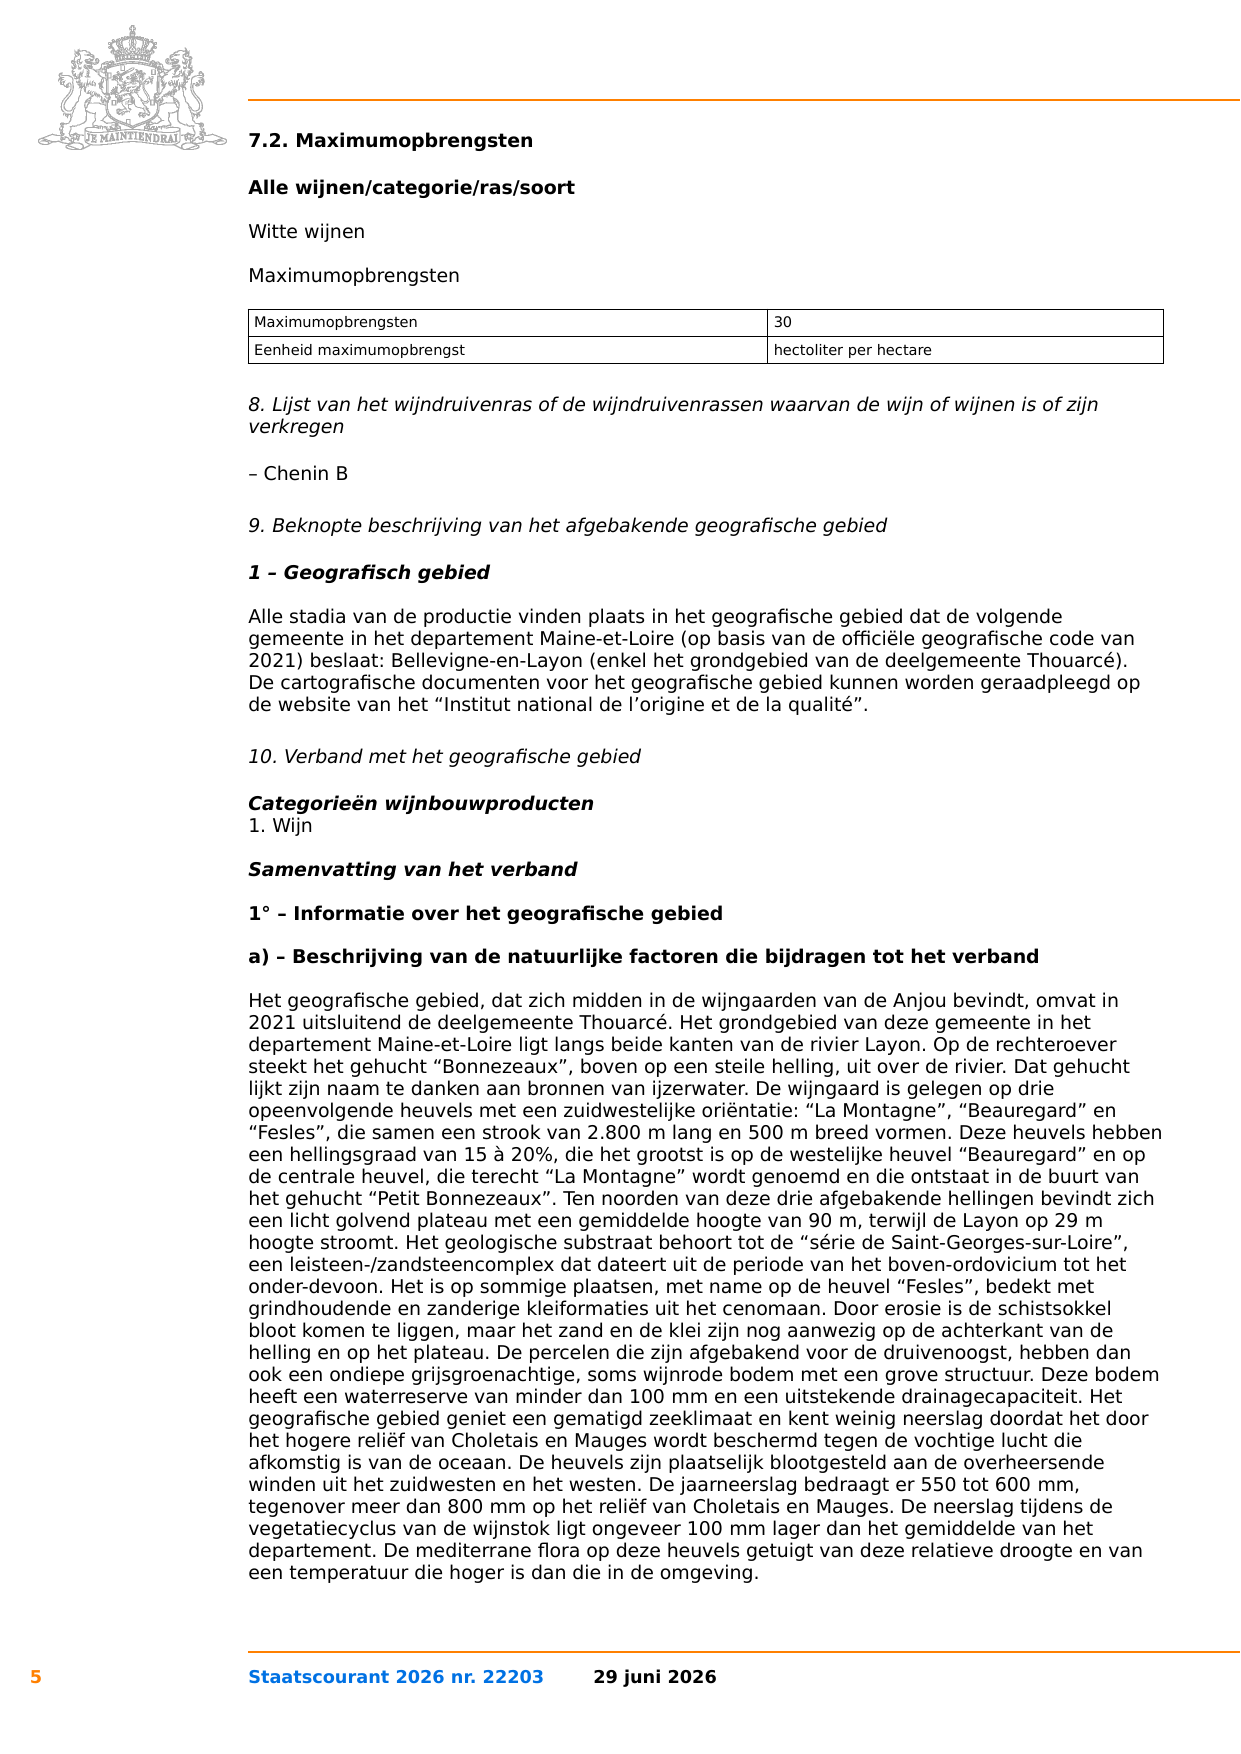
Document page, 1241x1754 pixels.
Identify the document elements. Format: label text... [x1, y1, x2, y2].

subtitle 9. Beknopte beschrijving van het afgebakende geografische gebied [248, 515, 1163, 537]
subtitle Categorieën wijnbouwproducten [248, 793, 1163, 815]
subtitle Alle wijnen/categorie/ras/soort [248, 177, 1163, 199]
table_cell hectoliter per hectare [768, 337, 1163, 363]
table_header Maximumopbrengsten [249, 310, 767, 336]
subtitle 1 – Geografisch gebied [248, 562, 1163, 584]
text 1. Wijn [248, 815, 1163, 837]
picture [38, 25, 227, 150]
text Het geografische gebied, dat zich midden in de wijngaarden van de Anjou bevindt, omvat in 2021 uitsluitend de deelgemeente Thouarcé. Het grondgebied van deze gemeente in het departement Maine-et-Loire ligt langs beide kanten van de rivier Layon. Op de rechteroever steekt het gehucht “Bonnezeaux”, boven op een steile helling, uit over de rivier. Dat gehucht lijkt zijn naam te danken aan bronnen van ijzerwater. De wijngaard is gelegen op drie opeenvolgende heuvels met een zuidwestelijke oriëntatie: “La Montagne”, “Beauregard” en “Fesles”, die samen een strook van 2.800 m lang en 500 m breed vormen. Deze heuvels hebben een hellingsgraad van 15 à 20%, die het grootst is op de westelijke heuvel “Beauregard” en op de centrale heuvel, die terecht “La Montagne” wordt genoemd en die ontstaat in de buurt van het gehucht “Petit Bonnezeaux”. Ten noorden van deze drie afgebakende hellingen bevindt zich een licht golvend plateau met een gemiddelde hoogte van 90 m, terwijl de Layon op 29 m hoogte stroomt. Het geologische substraat behoort tot de “série de Saint-Georges-sur-Loire”, een leisteen-/zandsteencomplex dat dateert uit de periode van het boven-ordovicium tot het onder-devoon. Het is op sommige plaatsen, met name op de heuvel “Fesles”, bedekt met grindhoudende en zanderige kleiformaties uit het cenomaan. Door erosie is de schistsokkel bloot komen te liggen, maar het zand en de klei zijn nog aanwezig op de achterkant van de helling en op het plateau. De percelen die zijn afgebakend voor de druivenoogst, hebben dan ook een ondiepe grijsgroenachtige, soms wijnrode bodem met een grove structuur. Deze bodem heeft een waterreserve van minder dan 100 mm en een uitstekende drainagecapaciteit. Het geografische gebied geniet een gematigd zeeklimaat en kent weinig neerslag doordat het door het hogere reliëf van Choletais en Mauges wordt beschermd tegen de vochtige lucht die afkomstig is van de oceaan. De heuvels zijn plaatselijk blootgesteld aan de overheersende winden uit het zuidwesten en het westen. De jaarneerslag bedraagt er 550 tot 600 mm, tegenover meer dan 800 mm op het reliëf van Choletais en Mauges. De neerslag tijdens de vegetatiecyclus van de wijnstok ligt ongeveer 100 mm lager dan het gemiddelde van het departement. De mediterrane flora op deze heuvels getuigt van deze relatieve droogte en van een temperatuur die hoger is dan die in de omgeving. [248, 990, 1163, 1584]
subtitle Maximumopbrengsten [248, 264, 1163, 287]
text Witte wijnen [248, 221, 1163, 243]
text De cartografische documenten voor het geografische gebied kunnen worden geraadpleegd op de website van het “Institut national de l’origine et de la qualité”. [248, 672, 1163, 716]
subtitle 1° – Informatie over het geografische gebied [248, 903, 1163, 924]
table_cell Eenheid maximumopbrengst [249, 337, 767, 363]
text Alle stadia van de productie vinden plaats in het geografische gebied dat de volgende gemeente in het departement Maine-et-Loire (op basis van de officiële geografische code van 2021) beslaat: Bellevigne-en-Layon (enkel het grondgebied van de deelgemeente Thouarcé). [248, 606, 1163, 672]
text – Chenin B [248, 463, 1163, 485]
subtitle 7.2. Maximumopbrengsten [248, 130, 1163, 152]
subtitle 8. Lijst van het wijndruivenras of de wijndruivenrassen waarvan de wijn of wijnen is of zijn verkregen [248, 394, 1163, 438]
table_header 30 [768, 310, 1163, 336]
subtitle a) – Beschrijving van de natuurlijke factoren die bijdragen tot het verband [248, 946, 1163, 968]
subtitle Samenvatting van het verband [248, 859, 1163, 881]
subtitle 10. Verband met het geografische gebied [248, 746, 1163, 768]
